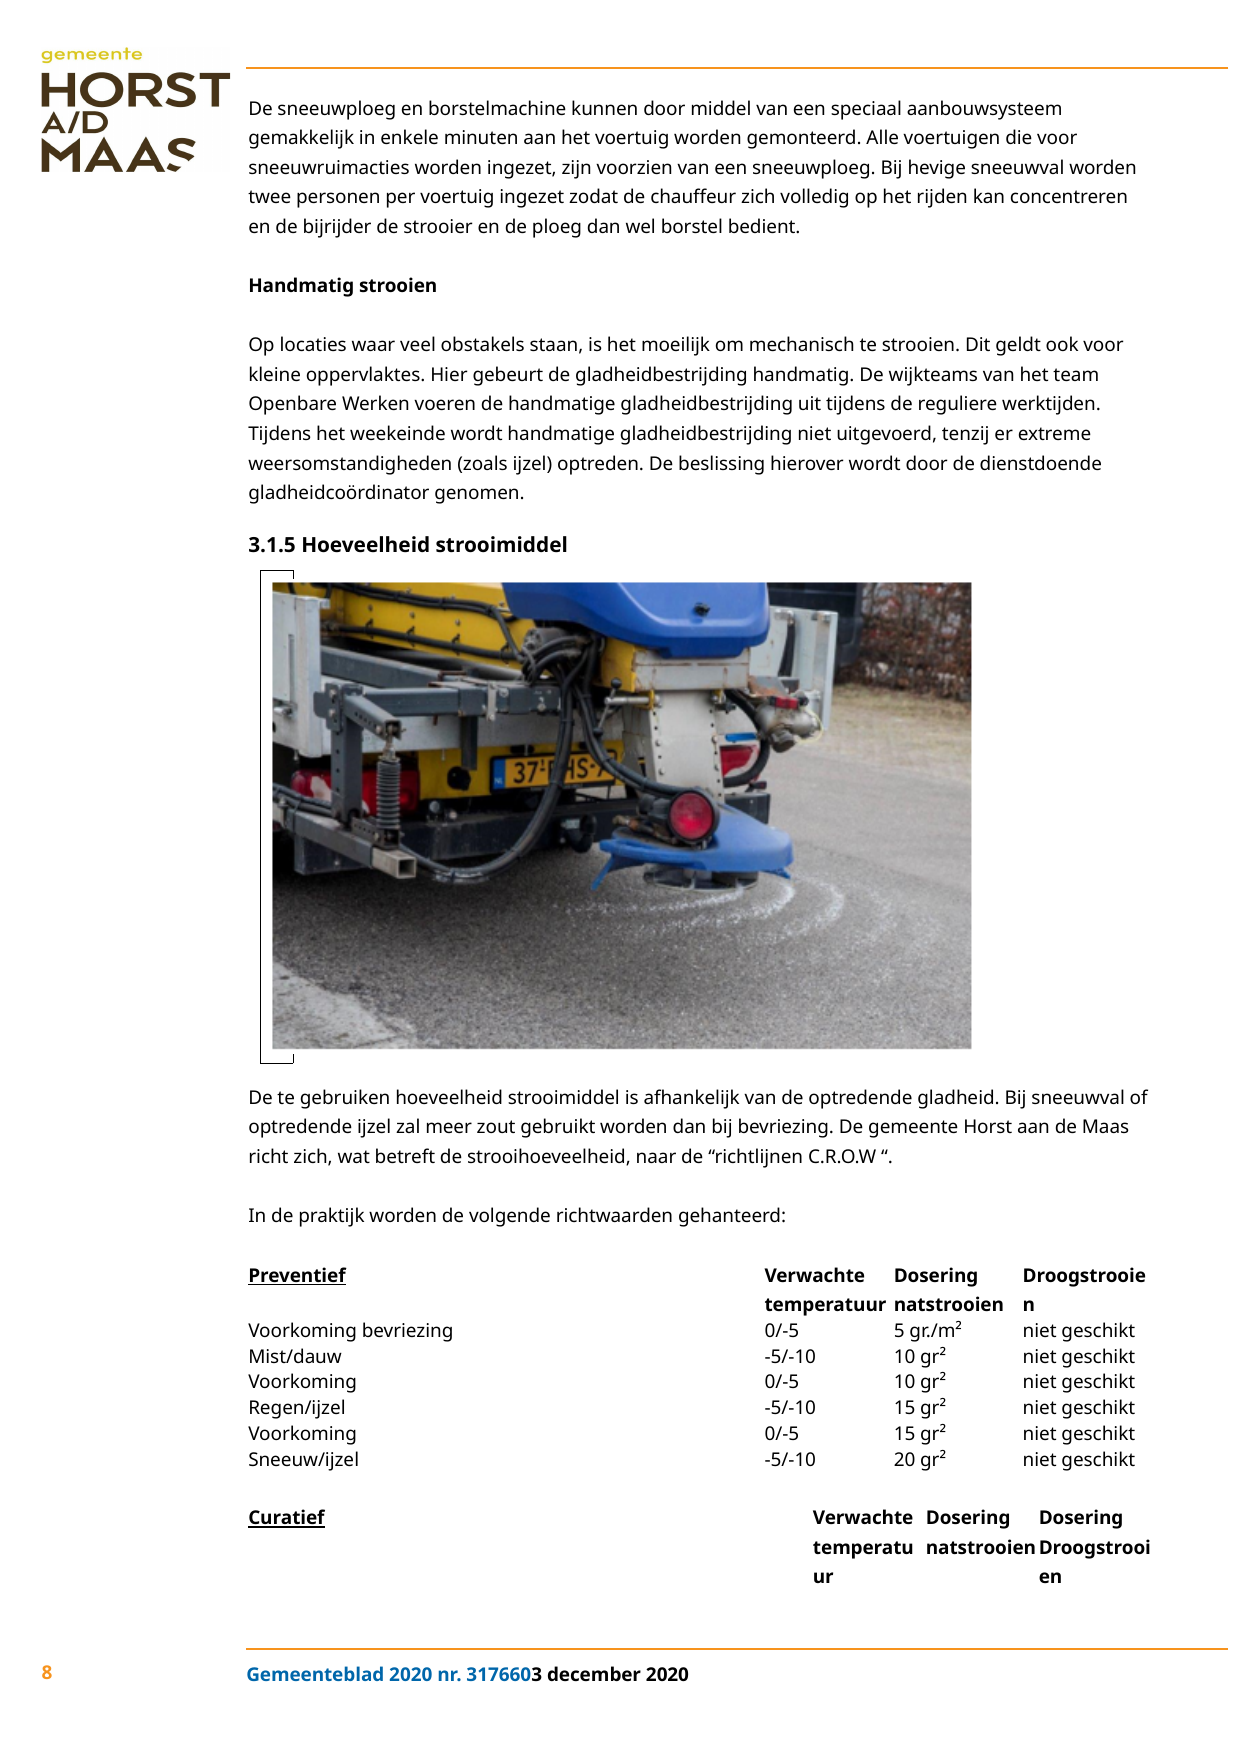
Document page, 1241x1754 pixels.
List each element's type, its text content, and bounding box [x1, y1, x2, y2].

table_cell 0/-5 [764, 1369, 893, 1394]
table_header Verwachte temperatuur [764, 1262, 893, 1317]
table_cell Regen/ijzel [248, 1394, 764, 1420]
table_header Curatief [248, 1504, 813, 1589]
text De te gebruiken hoeveelheid strooimiddel is afhankelijk van de optredende gladheid. Bij sneeuwval of optredende ijzel zal meer zout gebruikt worden dan bij bevriezing. De gemeente Horst aan de Maas richt zich, wat betreft de strooihoeveelheid, naar de “richtlijnen C.R.O.W “. [248, 1084, 1152, 1169]
table_cell 5 gr./m² [894, 1317, 1022, 1343]
table_cell niet geschikt [1023, 1446, 1152, 1471]
table_cell -5/-10 [764, 1343, 893, 1368]
table_cell Sneeuw/ijzel [248, 1446, 764, 1471]
table_cell 10 gr² [894, 1369, 1022, 1394]
picture [41, 47, 231, 172]
table_cell -5/-10 [764, 1446, 893, 1471]
table_cell 0/-5 [764, 1420, 893, 1446]
table_cell 15 gr² [894, 1420, 1022, 1446]
table_cell -5/-10 [764, 1394, 893, 1420]
table_header Droogstrooien [1023, 1262, 1152, 1317]
text Handmatig strooien [248, 272, 1152, 298]
table_cell Voorkoming [248, 1369, 764, 1394]
table_header Dosering natstrooien [926, 1504, 1038, 1589]
table_cell 10 gr² [894, 1343, 1022, 1368]
table_cell Voorkoming bevriezing [248, 1317, 764, 1343]
table_cell niet geschikt [1023, 1394, 1152, 1420]
table_cell 20 gr² [894, 1446, 1022, 1471]
table_cell niet geschikt [1023, 1420, 1152, 1446]
text In de praktijk worden de volgende richtwaarden gehanteerd: [248, 1202, 1152, 1228]
table_header Preventief [248, 1262, 764, 1317]
table_header Dosering Droogstrooien [1039, 1504, 1152, 1589]
table_cell Mist/dauw [248, 1343, 764, 1368]
table_cell 15 gr² [894, 1394, 1022, 1420]
text Op locaties waar veel obstakels staan, is het moeilijk om mechanisch te strooien. Dit geldt ook voor kleine oppervlaktes. Hier gebeurt de gladheidbestrijding handmatig. De wijkteams van het team Openbare Werken voeren de handmatige gladheidbestrijding uit tijdens de reguliere werktijden. Tijdens het weekeinde wordt handmatige gladheidbestrijding niet uitgevoerd, tenzij er extreme weersomstandigheden (zoals ijzel) optreden. De beslissing hierover wordt door de dienstdoende gladheidcoördinator genomen. [248, 331, 1152, 505]
table_cell niet geschikt [1023, 1317, 1152, 1343]
text De sneeuwploeg en borstelmachine kunnen door middel van een speciaal aanbouwsysteem gemakkelijk in enkele minuten aan het voertuig worden gemonteerd. Alle voertuigen die voor sneeuwruimacties worden ingezet, zijn voorzien van een sneeuwploeg. Bij hevige sneeuwval worden twee personen per voertuig ingezet zodat de chauffeur zich volledig op het rijden kan concentreren en de bijrijder de strooier en de ploeg dan wel borstel bedient. [248, 95, 1152, 239]
table_header Verwachte temperatuur [813, 1504, 926, 1589]
table_header Dosering natstrooien [894, 1262, 1022, 1317]
picture [268, 579, 978, 1054]
table_cell niet geschikt [1023, 1369, 1152, 1394]
table_cell Voorkoming [248, 1420, 764, 1446]
text 3.1.5 Hoeveelheid strooimiddel [248, 530, 1152, 558]
table_cell niet geschikt [1023, 1343, 1152, 1368]
table_cell 0/-5 [764, 1317, 893, 1343]
